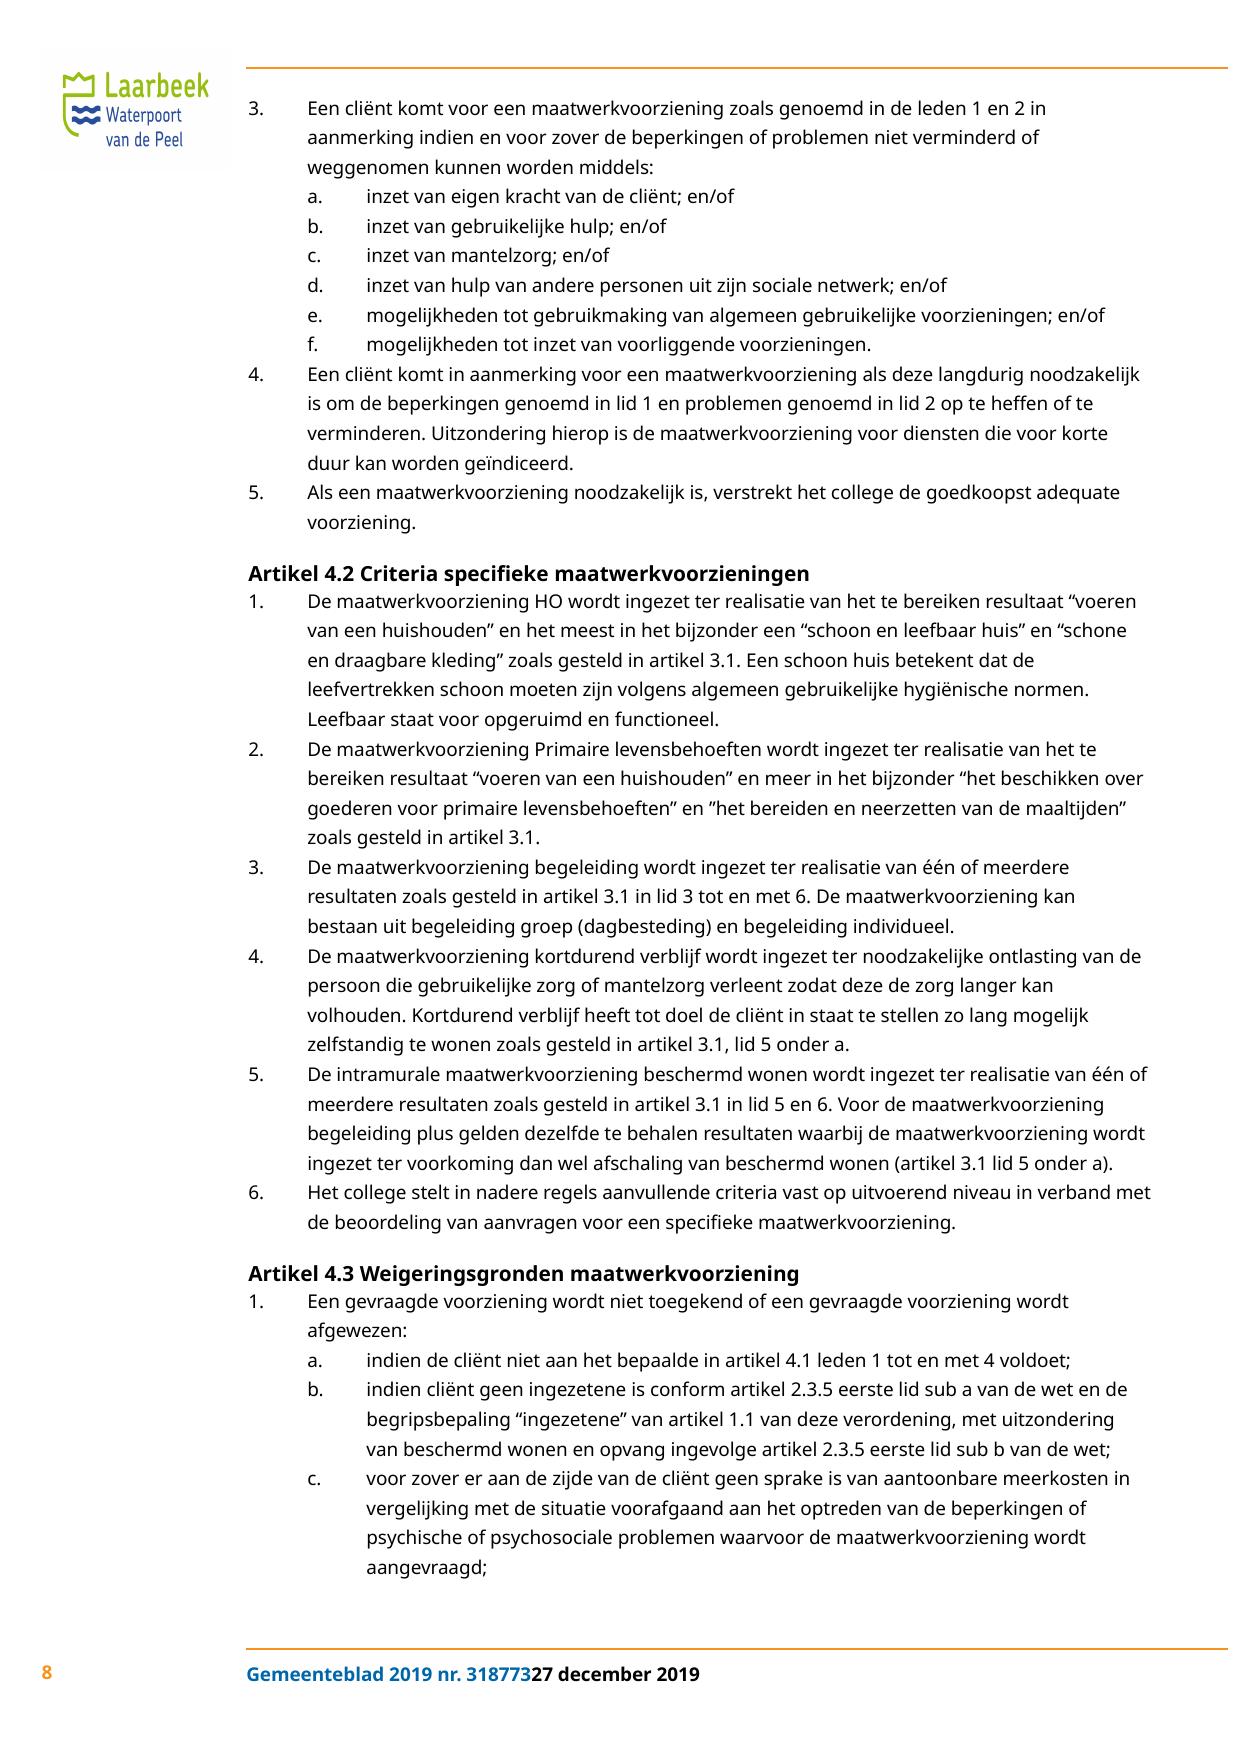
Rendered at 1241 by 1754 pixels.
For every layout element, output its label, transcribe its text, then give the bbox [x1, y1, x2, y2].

list mogelijkheden tot inzet van voorliggende voorzieningen. [307, 331, 1152, 357]
list inzet van gebruikelijke hulp; en/of [307, 213, 1152, 239]
list Een cliënt komt in aanmerking voor een maatwerkvoorziening als deze langdurig noodzakelijk is om de beperkingen genoemd in lid 1 en problemen genoemd in lid 2 op te heffen of te verminderen. Uitzondering hierop is de maatwerkvoorziening voor diensten die voor korte duur kan worden geïndiceerd. [248, 361, 1152, 476]
list indien de cliënt niet aan het bepaalde in artikel 4.1 leden 1 tot en met 4 voldoet; [307, 1347, 1152, 1373]
list voor zover er aan de zijde van de cliënt geen sprake is van aantoonbare meerkosten in vergelijking met de situatie voorafgaand aan het optreden van de beperkingen of psychische of psychosociale problemen waarvoor de maatwerkvoorziening wordt aangevraagd; [307, 1465, 1152, 1580]
list indien cliënt geen ingezetene is conform artikel 2.3.5 eerste lid sub a van de wet en de begripsbepaling “ingezetene” van artikel 1.1 van deze verordening, met uitzondering van beschermd wonen en opvang ingevolge artikel 2.3.5 eerste lid sub b van de wet; [307, 1377, 1152, 1462]
text Artikel 4.3 Weigeringsgronden maatwerkvoorziening [248, 1259, 1152, 1288]
list De maatwerkvoorziening begeleiding wordt ingezet ter realisatie van één of meerdere resultaten zoals gesteld in artikel 3.1 in lid 3 tot en met 6. De maatwerkvoorziening kan bestaan uit begeleiding groep (dagbesteding) en begeleiding individueel. [248, 854, 1152, 939]
list Het college stelt in nadere regels aanvullende criteria vast op uitvoerend niveau in verband met de beoordeling van aanvragen voor een specifieke maatwerkvoorziening. [248, 1179, 1152, 1235]
list mogelijkheden tot gebruikmaking van algemeen gebruikelijke voorzieningen; en/of [307, 302, 1152, 328]
list inzet van mantelzorg; en/of [307, 243, 1152, 268]
list De intramurale maatwerkvoorziening beschermd wonen wordt ingezet ter realisatie van één of meerdere resultaten zoals gesteld in artikel 3.1 in lid 5 en 6. Voor de maatwerkvoorziening begeleiding plus gelden dezelfde te behalen resultaten waarbij de maatwerkvoorziening wordt ingezet ter voorkoming dan wel afschaling van beschermd wonen (artikel 3.1 lid 5 onder a). [248, 1061, 1152, 1176]
list inzet van hulp van andere personen uit zijn sociale netwerk; en/of [307, 272, 1152, 298]
list De maatwerkvoorziening HO wordt ingezet ter realisatie van het te bereiken resultaat “voeren van een huishouden” en het meest in het bijzonder een “schoon en leefbaar huis” en “schone en draagbare kleding” zoals gesteld in artikel 3.1. Een schoon huis betekent dat de leefvertrekken schoon moeten zijn volgens algemeen gebruikelijke hygiënische normen. Leefbaar staat voor opgeruimd en functioneel. [248, 588, 1152, 732]
list De maatwerkvoorziening kortdurend verblijf wordt ingezet ter noodzakelijke ontlasting van de persoon die gebruikelijke zorg of mantelzorg verleent zodat deze de zorg langer kan volhouden. Kortdurend verblijf heeft tot doel de cliënt in staat te stellen zo lang mogelijk zelfstandig te wonen zoals gesteld in artikel 3.1, lid 5 onder a. [248, 943, 1152, 1057]
list inzet van eigen kracht van de cliënt; en/of [307, 183, 1152, 209]
list Als een maatwerkvoorziening noodzakelijk is, verstrekt het college de goedkoopst adequate voorziening. [248, 479, 1152, 535]
list Een cliënt komt voor een maatwerkvoorziening zoals genoemd in de leden 1 en 2 in aanmerking indien en voor zover de beperkingen of problemen niet verminderd of weggenomen kunnen worden middels: [248, 95, 1152, 180]
text Artikel 4.2 Criteria specifieke maatwerkvoorzieningen [248, 559, 1152, 588]
list Een gevraagde voorziening wordt niet toegekend of een gevraagde voorziening wordt afgewezen: [248, 1288, 1152, 1343]
picture [41, 47, 231, 172]
list De maatwerkvoorziening Primaire levensbehoeften wordt ingezet ter realisatie van het te bereiken resultaat “voeren van een huishouden” en meer in het bijzonder “het beschikken over goederen voor primaire levensbehoeften” en ”het bereiden en neerzetten van de maaltijden” zoals gesteld in artikel 3.1. [248, 736, 1152, 850]
